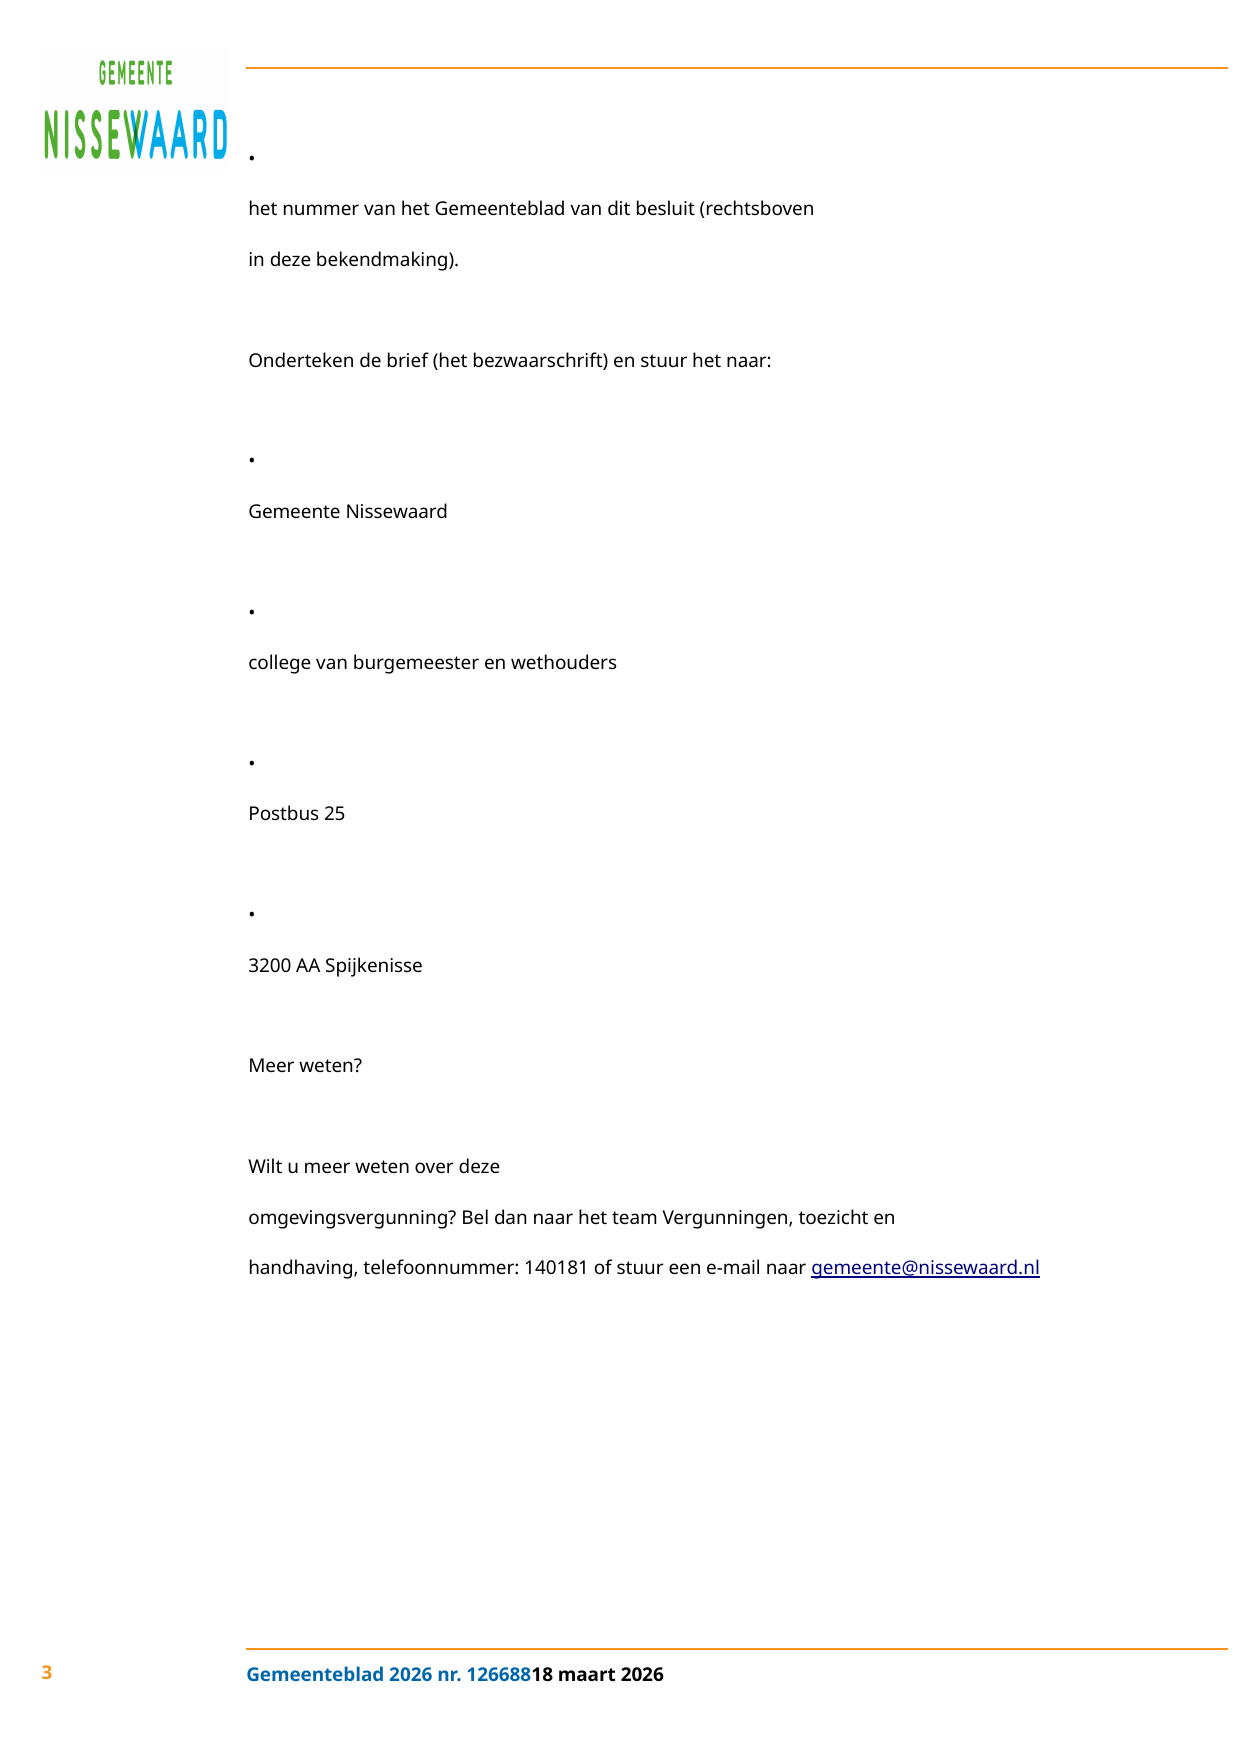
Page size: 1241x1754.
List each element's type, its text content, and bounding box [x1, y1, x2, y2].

text handhaving, telefoonnummer: 140181 of stuur een e-mail naar gemeente@nissewaard.nl [248, 1254, 1152, 1280]
text Meer weten? [248, 1053, 1152, 1078]
text Gemeente Nissewaard [248, 498, 1152, 524]
text het nummer van het Gemeenteblad van dit besluit (rechtsboven [248, 196, 1152, 221]
text • [248, 901, 1152, 927]
text 3200 AA Spijkenisse [248, 952, 1152, 978]
text • [248, 145, 1152, 171]
text Wilt u meer weten over deze [248, 1153, 1152, 1179]
text • [248, 599, 1152, 625]
text omgevingsvergunning? Bel dan naar het team Vergunningen, toezicht en [248, 1204, 1152, 1230]
text • [248, 448, 1152, 473]
picture [41, 47, 231, 172]
text Postbus 25 [248, 801, 1152, 826]
text • [248, 750, 1152, 776]
text in deze bekendmaking). [248, 246, 1152, 272]
text college van burgemeester en wethouders [248, 649, 1152, 675]
text Onderteken de brief (het bezwaarschrift) en stuur het naar: [248, 347, 1152, 373]
